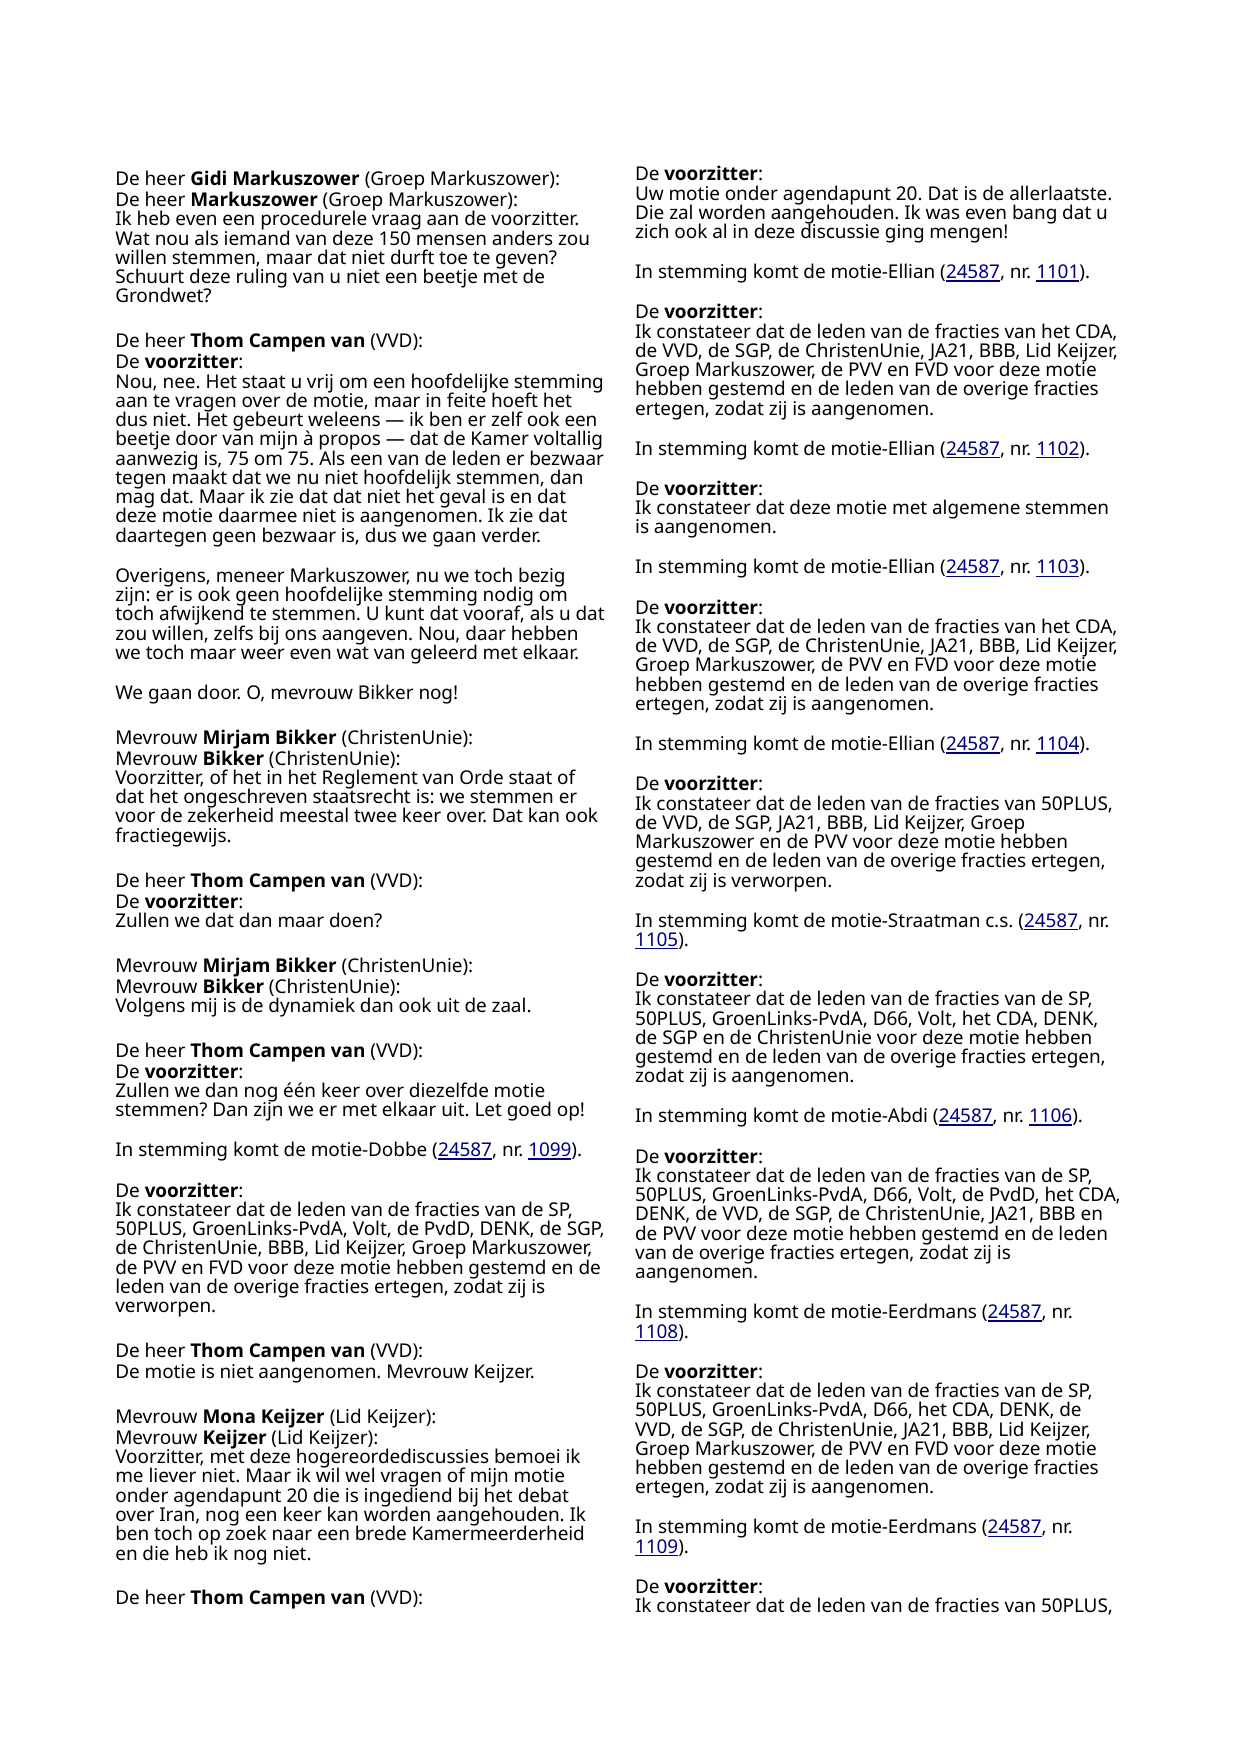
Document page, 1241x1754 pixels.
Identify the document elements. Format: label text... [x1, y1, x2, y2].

text Zullen we dan nog één keer over diezelfde motie stemmen? Dan zijn we er met elkaar uit. Let goed op! [115, 1082, 605, 1121]
text In stemming komt de motie-Abdi (24587, nr. 1106). [635, 1107, 1125, 1127]
text In stemming komt de motie-Ellian (24587, nr. 1104). [635, 735, 1125, 754]
text De heer Thom Campen van (VVD): [115, 1584, 605, 1610]
text De voorzitter: [635, 303, 1125, 323]
text Uw motie onder agendapunt 20. Dat is de allerlaatste. Die zal worden aangehouden. Ik was even bang dat u zich ook al in deze discussie ging mengen! [635, 184, 1125, 242]
text De voorzitter: [115, 893, 605, 912]
text Zullen we dat dan maar doen? [115, 912, 605, 931]
text Mevrouw Mirjam Bikker (ChristenUnie): [115, 724, 605, 750]
text Ik constateer dat de leden van de fracties van de SP, 50PLUS, GroenLinks-PvdA, Volt, de PvdD, DENK, de SGP, de ChristenUnie, BBB, Lid Keijzer, Groep Markuszower, de PVV en FVD voor deze motie hebben gestemd en de leden van de overige fracties ertegen, zodat zij is verworpen. [115, 1201, 605, 1316]
text In stemming komt de motie-Eerdmans (24587, nr. 1108). [635, 1303, 1125, 1342]
text De voorzitter: [635, 775, 1125, 794]
text In stemming komt de motie-Straatman c.s. (24587, nr. 1105). [635, 912, 1125, 950]
text In stemming komt de motie-Ellian (24587, nr. 1103). [635, 558, 1125, 578]
text De voorzitter: [635, 1578, 1125, 1597]
text Mevrouw Keijzer (Lid Keijzer): [115, 1429, 605, 1448]
text De heer Thom Campen van (VVD): [115, 867, 605, 893]
text De voorzitter: [115, 353, 605, 373]
text Voorzitter, met deze hogereordediscussies bemoei ik me liever niet. Maar ik wil wel vragen of mijn motie onder agendapunt 20 die is ingediend bij het debat over Iran, nog een keer kan worden aangehouden. Ik ben toch op zoek naar een brede Kamermeerderheid en die heb ik nog niet. [115, 1448, 605, 1564]
text Mevrouw Bikker (ChristenUnie): [115, 978, 605, 997]
text Ik constateer dat de leden van de fracties van het CDA, de VVD, de SGP, de ChristenUnie, JA21, BBB, Lid Keijzer, Groep Markuszower, de PVV en FVD voor deze motie hebben gestemd en de leden van de overige fracties ertegen, zodat zij is aangenomen. [635, 618, 1125, 714]
text Ik constateer dat de leden van de fracties van de SP, 50PLUS, GroenLinks-PvdA, D66, Volt, de PvdD, het CDA, DENK, de VVD, de SGP, de ChristenUnie, JA21, BBB en de PVV voor deze motie hebben gestemd en de leden van de overige fracties ertegen, zodat zij is aangenomen. [635, 1167, 1125, 1282]
text De voorzitter: [635, 971, 1125, 990]
text De heer Markuszower (Groep Markuszower): [115, 191, 605, 210]
text In stemming komt de motie-Ellian (24587, nr. 1101). [635, 263, 1125, 282]
text De voorzitter: [635, 480, 1125, 499]
text De voorzitter: [635, 1363, 1125, 1382]
text In stemming komt de motie-Dobbe (24587, nr. 1099). [115, 1141, 605, 1161]
text Ik constateer dat de leden van de fracties van de SP, 50PLUS, GroenLinks-PvdA, D66, het CDA, DENK, de VVD, de SGP, de ChristenUnie, JA21, BBB, Lid Keijzer, Groep Markuszower, de PVV en FVD voor deze motie hebben gestemd en de leden van de overige fracties ertegen, zodat zij is aangenomen. [635, 1382, 1125, 1498]
text Voorzitter, of het in het Reglement van Orde staat of dat het ongeschreven staatsrecht is: we stemmen er voor de zekerheid meestal twee keer over. Dat kan ook fractiegewijs. [115, 769, 605, 846]
text De voorzitter: [115, 1182, 605, 1201]
text In stemming komt de motie-Ellian (24587, nr. 1102). [635, 440, 1125, 459]
text Ik heb even een procedurele vraag aan de voorzitter. Wat nou als iemand van deze 150 mensen anders zou willen stemmen, maar dat niet durft toe te geven? Schuurt deze ruling van u niet een beetje met de Grondwet? [115, 210, 605, 307]
text De heer Thom Campen van (VVD): [115, 1037, 605, 1063]
text Ik constateer dat de leden van de fracties van de SP, 50PLUS, GroenLinks-PvdA, D66, Volt, het CDA, DENK, de SGP en de ChristenUnie voor deze motie hebben gestemd en de leden van de overige fracties ertegen, zodat zij is aangenomen. [635, 990, 1125, 1087]
text De voorzitter: [635, 1148, 1125, 1167]
text Ik constateer dat de leden van de fracties van 50PLUS, de VVD, de SGP, JA21, BBB, Lid Keijzer, Groep Markuszower en de PVV voor deze motie hebben gestemd en de leden van de overige fracties ertegen, zodat zij is verworpen. [635, 794, 1125, 891]
text In stemming komt de motie-Eerdmans (24587, nr. 1109). [635, 1518, 1125, 1557]
text De voorzitter: [635, 599, 1125, 618]
text Overigens, meneer Markuszower, nu we toch bezig zijn: er is ook geen hoofdelijke stemming nodig om toch afwijkend te stemmen. U kunt dat vooraf, als u dat zou willen, zelfs bij ons aangeven. Nou, daar hebben we toch maar weer even wat van geleerd met elkaar. [115, 567, 605, 663]
text Volgens mij is de dynamiek dan ook uit de zaal. [115, 997, 605, 1016]
text Mevrouw Mona Keijzer (Lid Keijzer): [115, 1403, 605, 1429]
text De heer Thom Campen van (VVD): [115, 328, 605, 353]
text Mevrouw Bikker (ChristenUnie): [115, 750, 605, 769]
text De voorzitter: [635, 165, 1125, 184]
text De motie is niet aangenomen. Mevrouw Keijzer. [115, 1363, 605, 1382]
text Ik constateer dat de leden van de fracties van het CDA, de VVD, de SGP, de ChristenUnie, JA21, BBB, Lid Keijzer, Groep Markuszower, de PVV en FVD voor deze motie hebben gestemd en de leden van de overige fracties ertegen, zodat zij is aangenomen. [635, 323, 1125, 419]
text De voorzitter: [115, 1063, 605, 1082]
text De heer Thom Campen van (VVD): [115, 1337, 605, 1363]
text De heer Gidi Markuszower (Groep Markuszower): [115, 165, 605, 191]
text We gaan door. O, mevrouw Bikker nog! [115, 684, 605, 703]
text Mevrouw Mirjam Bikker (ChristenUnie): [115, 952, 605, 978]
text Nou, nee. Het staat u vrij om een hoofdelijke stemming aan te vragen over de motie, maar in feite hoeft het dus niet. Het gebeurt weleens — ik ben er zelf ook een beetje door van mijn à propos — dat de Kamer voltallig aanwezig is, 75 om 75. Als een van de leden er bezwaar tegen maakt dat we nu niet hoofdelijk stemmen, dan mag dat. Maar ik zie dat dat niet het geval is en dat deze motie daarmee niet is aangenomen. Ik zie dat daartegen geen bezwaar is, dus we gaan verder. [115, 373, 605, 546]
text Ik constateer dat de leden van de fracties van 50PLUS, [635, 1597, 1125, 1616]
text Ik constateer dat deze motie met algemene stemmen is aangenomen. [635, 499, 1125, 538]
